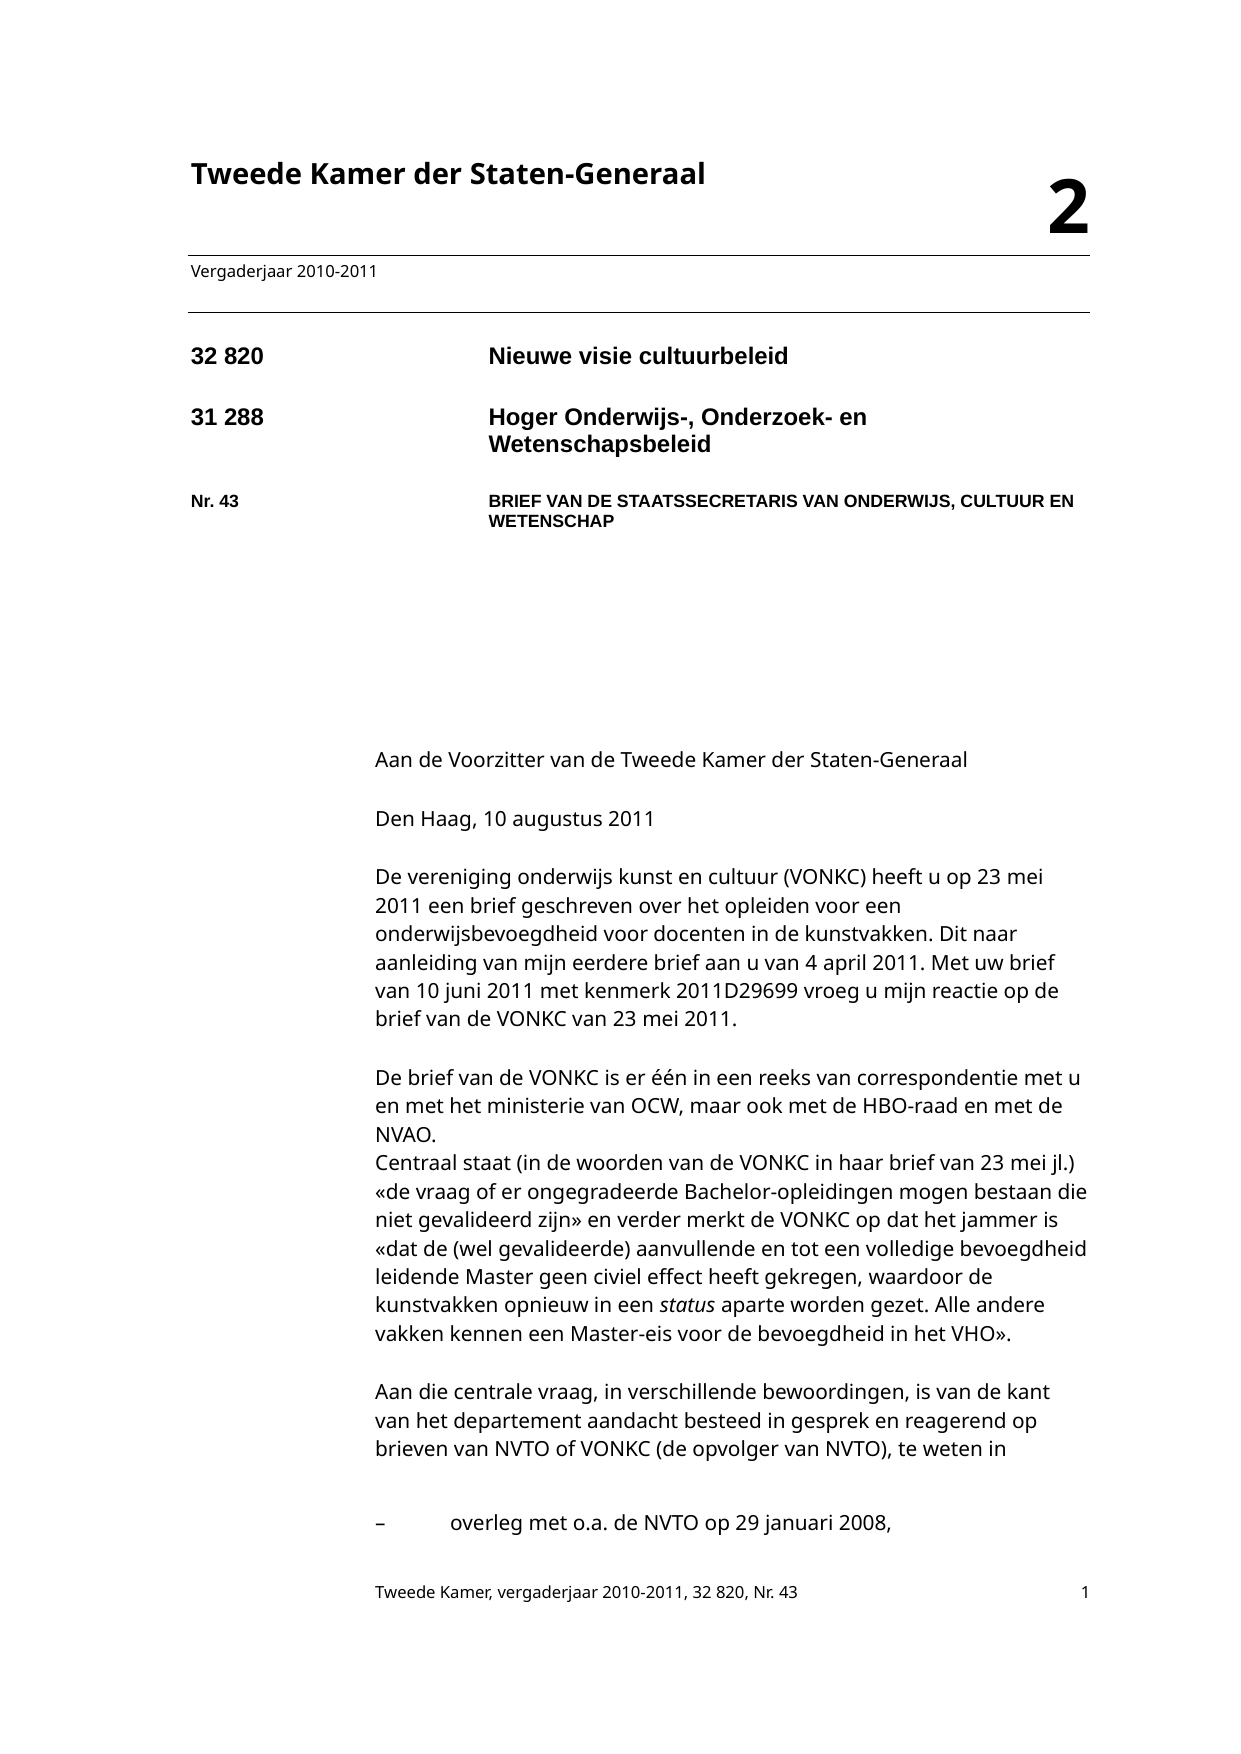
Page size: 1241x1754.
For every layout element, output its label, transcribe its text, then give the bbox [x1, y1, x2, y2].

text De brief van de VONKC is er één in een reeks van correspondentie met u en met het ministerie van OCW, maar ook met de HBO-raad en met de NVAO. [375, 1063, 1090, 1148]
table_cell [188, 313, 485, 339]
text Aan de Voorzitter van de Tweede Kamer der Staten-Generaal [375, 746, 1090, 774]
text Den Haag, 10 augustus 2011 [375, 804, 1090, 832]
table_header Tweede Kamer der Staten-Generaal [188, 150, 909, 255]
text Aan die centrale vraag, in verschillende bewoordingen, is van de kant van het departement aandacht besteed in gesprek en reagerend op brieven van NVTO of VONKC (de opvolger van NVTO), te weten in [375, 1377, 1090, 1463]
table_cell 31 288 [188, 399, 485, 488]
table_cell [485, 313, 1090, 339]
table_cell 32 820 [188, 339, 485, 399]
text De vereniging onderwijs kunst en cultuur (VONKC) heeft u op 23 mei 2011 een brief geschreven over het opleiden voor een onderwijsbevoegdheid voor docenten in de kunstvakken. Dit naar aanleiding van mijn eerdere brief aan u van 4 april 2011. Met uw brief van 10 juni 2011 met kenmerk 2011D29699 vroeg u mijn reactie op de brief van de VONKC van 23 mei 2011. [375, 862, 1090, 1033]
table_cell Vergaderjaar 2010-2011 [188, 256, 485, 312]
table_header 2 [910, 150, 1090, 255]
table_cell BRIEF VAN DE STAATSSECRETARIS VAN ONDERWIJS, CULTUUR EN WETENSCHAP [485, 488, 1090, 627]
table_cell Nieuwe visie cultuurbeleid [485, 339, 1090, 399]
table_cell Hoger Onderwijs-, Onderzoek- en Wetenschapsbeleid [485, 399, 1090, 488]
table_cell Nr. 43 [188, 488, 485, 627]
text Centraal staat (in de woorden van de VONKC in haar brief van 23 mei jl.) «de vraag of er ongegradeerde Bachelor-opleidingen mogen bestaan die niet gevalideerd zijn» en verder merkt de VONKC op dat het jammer is «dat de (wel gevalideerde) aanvullende en tot een volledige bevoegdheid leidende Master geen civiel effect heeft gekregen, waardoor de kunstvakken opnieuw in een status aparte worden gezet. Alle andere vakken kennen een Master-eis voor de bevoegdheid in het VHO». [375, 1148, 1090, 1347]
list overleg met o.a. de NVTO op 29 januari 2008, [375, 1508, 1090, 1536]
table_cell [485, 256, 1090, 312]
